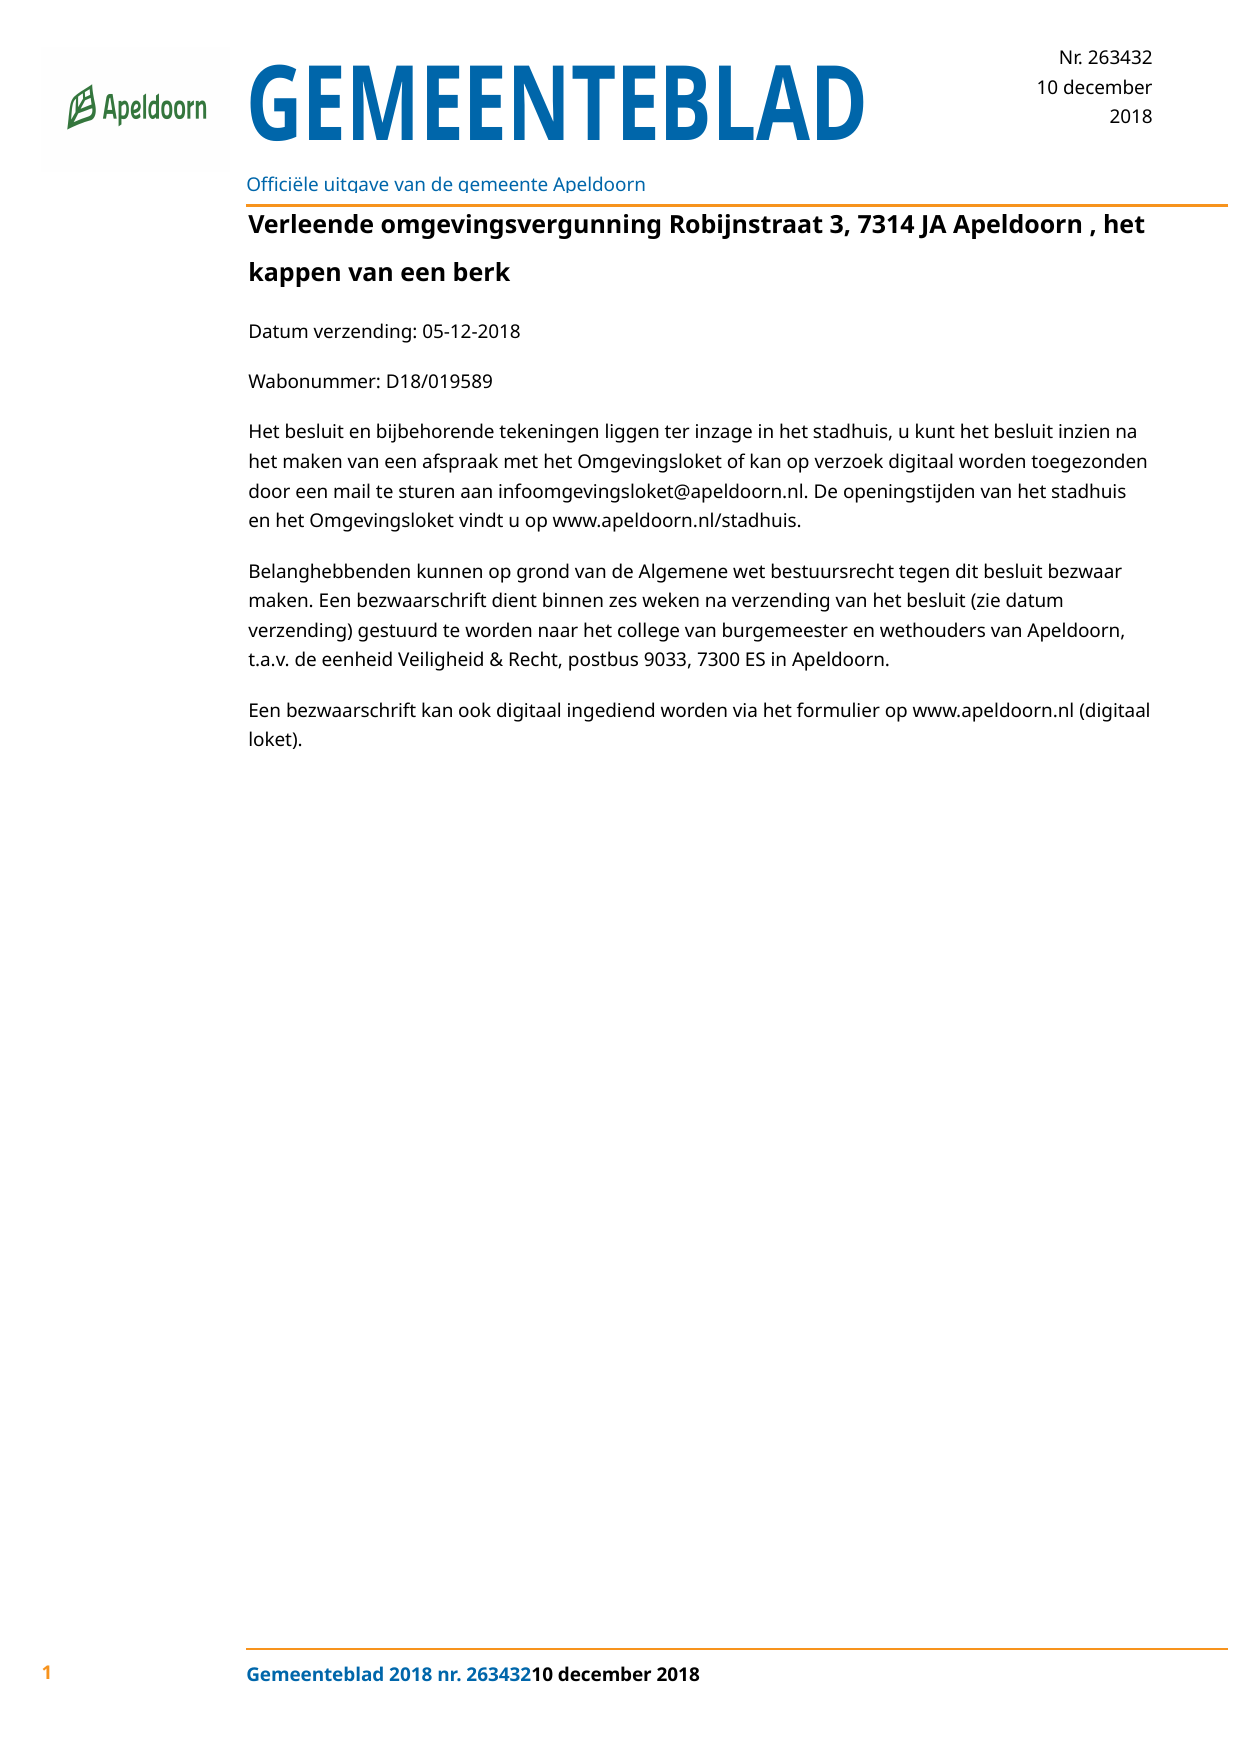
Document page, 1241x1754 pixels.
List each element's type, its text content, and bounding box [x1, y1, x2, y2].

picture [41, 47, 231, 172]
text Een bezwaarschrift kan ook digitaal ingediend worden via het formulier op www.apeldoorn.nl (digitaal loket). [248, 697, 1152, 752]
text Wabonummer: D18/019589 [248, 368, 1152, 394]
text Datum verzending: 05-12-2018 [248, 318, 1152, 344]
text Het besluit en bijbehorende tekeningen liggen ter inzage in het stadhuis, u kunt het besluit inzien na het maken van een afspraak met het Omgevingsloket of kan op verzoek digitaal worden toegezonden door een mail te sturen aan infoomgevingsloket@apeldoorn.nl. De openingstijden van het stadhuis en het Omgevingsloket vindt u op www.apeldoorn.nl/stadhuis. [248, 419, 1152, 533]
text Verleende omgevingsvergunning Robijnstraat 3, 7314 JA Apeldoorn , het kappen van een berk [248, 207, 1152, 288]
text Belanghebbenden kunnen op grond van de Algemene wet bestuursrecht tegen dit besluit bezwaar maken. Een bezwaarschrift dient binnen zes weken na verzending van het besluit (zie datum verzending) gestuurd te worden naar het college van burgemeester en wethouders van Apeldoorn, t.a.v. de eenheid Veiligheid & Recht, postbus 9033, 7300 ES in Apeldoorn. [248, 558, 1152, 672]
